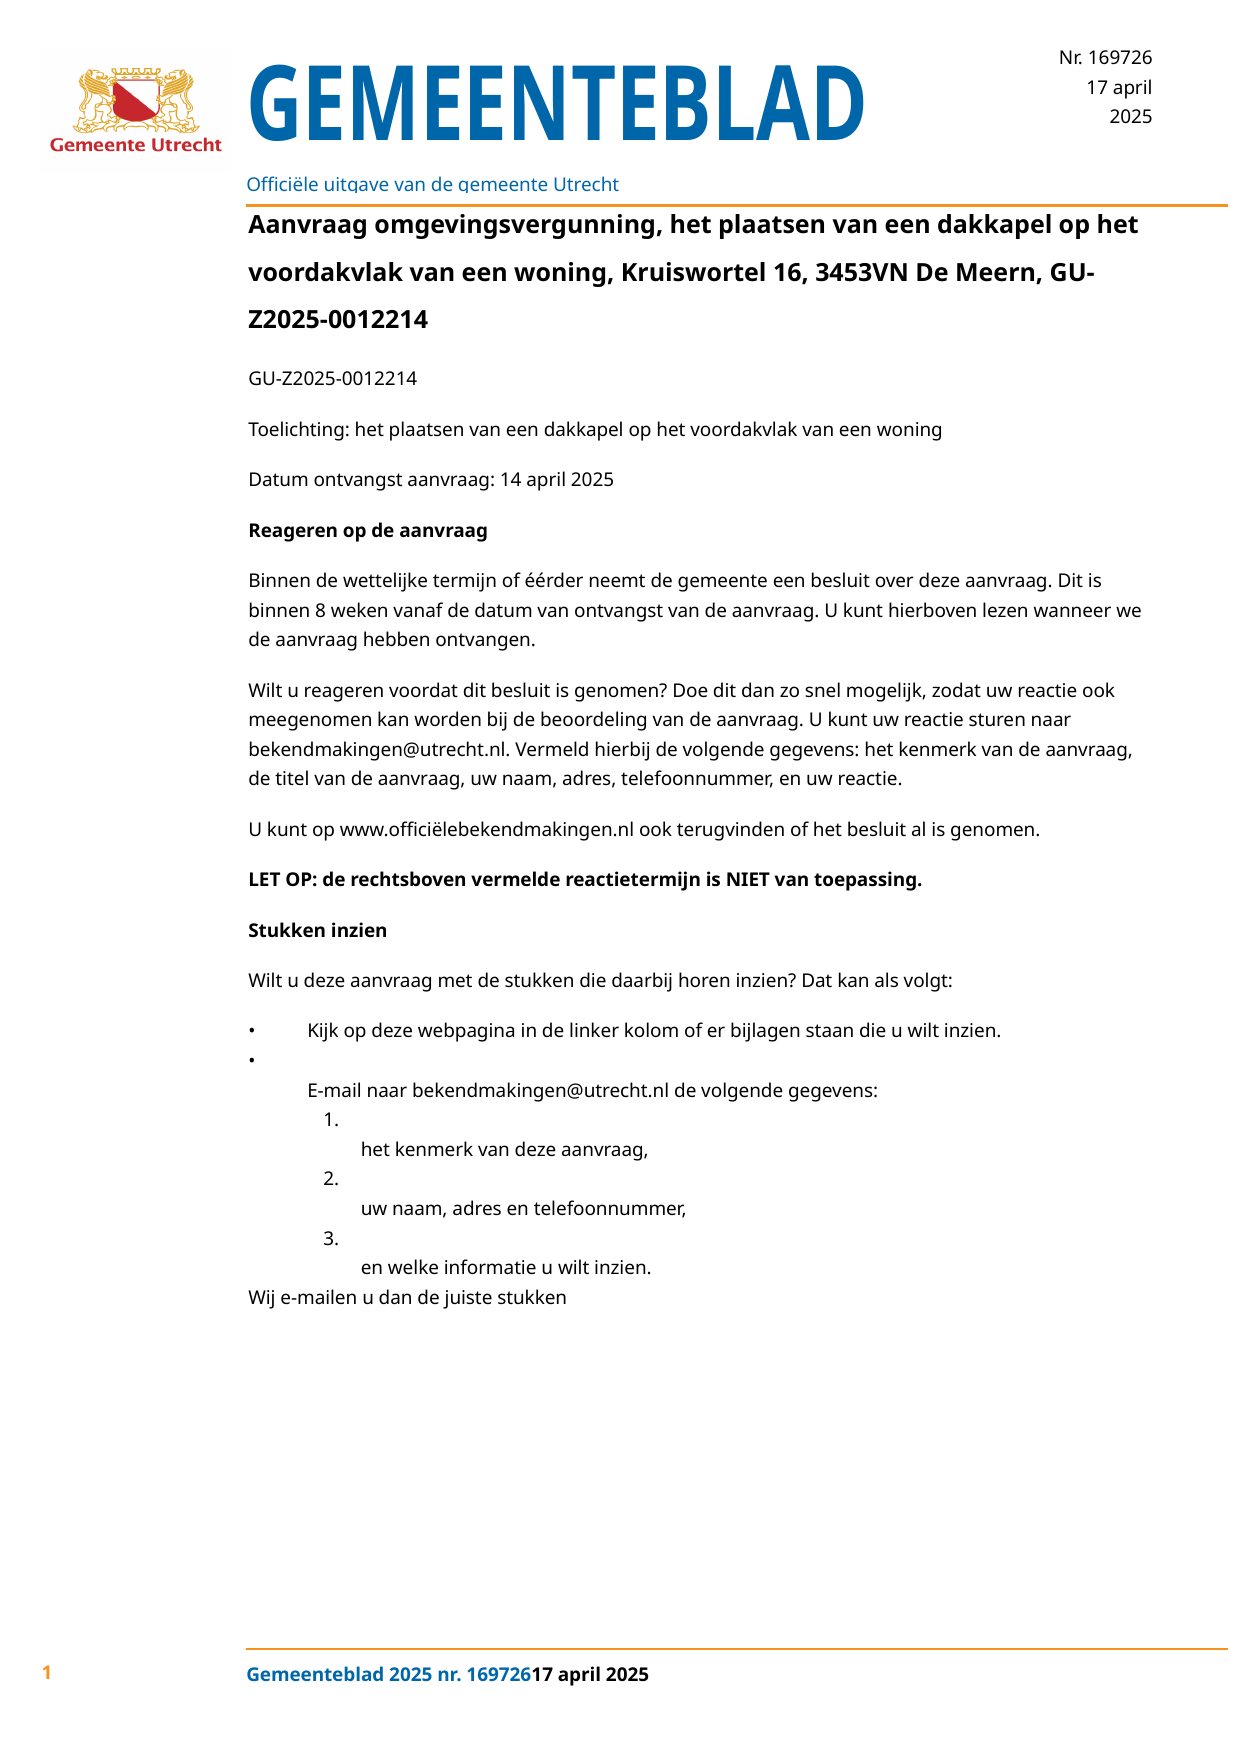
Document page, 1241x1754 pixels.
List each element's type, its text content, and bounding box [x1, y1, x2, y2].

picture [41, 47, 231, 172]
text GU-Z2025-0012214 [248, 366, 1152, 391]
text Wilt u reageren voordat dit besluit is genomen? Doe dit dan zo snel mogelijk, zodat uw reactie ook meegenomen kan worden bij de beoordeling van de aanvraag. U kunt uw reactie sturen naar bekendmakingen@utrecht.nl. Vermeld hierbij de volgende gegevens: het kenmerk van de aanvraag, de titel van de aanvraag, uw naam, adres, telefoonnummer, en uw reactie. [248, 677, 1152, 791]
list Kijk op deze webpagina in de linker kolom of er bijlagen staan die u wilt inzien. [248, 1018, 1152, 1043]
text Reageren op de aanvraag [248, 517, 1152, 542]
text U kunt op www.officiëlebekendmakingen.nl ook terugvinden of het besluit al is genomen. [248, 816, 1152, 842]
list het kenmerk van deze aanvraag, [323, 1136, 1152, 1162]
text Aanvraag omgevingsvergunning, het plaatsen van een dakkapel op het voordakvlak van een woning, Kruiswortel 16, 3453VN De Meern, GU-Z2025-0012214 [248, 207, 1152, 336]
text LET OP: de rechtsboven vermelde reactietermijn is NIET van toepassing. [248, 866, 1152, 892]
text Binnen de wettelijke termijn of éérder neemt de gemeente een besluit over deze aanvraag. Dit is binnen 8 weken vanaf de datum van ontvangst van de aanvraag. U kunt hierboven lezen wanneer we de aanvraag hebben ontvangen. [248, 567, 1152, 652]
text Stukken inzien [248, 917, 1152, 942]
text Toelichting: het plaatsen van een dakkapel op het voordakvlak van een woning [248, 416, 1152, 442]
text Datum ontvangst aanvraag: 14 april 2025 [248, 466, 1152, 492]
text Wij e-mailen u dan de juiste stukken [248, 1284, 1152, 1309]
list E-mail naar bekendmakingen@utrecht.nl de volgende gegevens: [248, 1077, 1152, 1102]
text Wilt u deze aanvraag met de stukken die daarbij horen inzien? Dat kan als volgt: [248, 967, 1152, 993]
list uw naam, adres en telefoonnummer, [323, 1195, 1152, 1221]
list en welke informatie u wilt inzien. [323, 1254, 1152, 1280]
